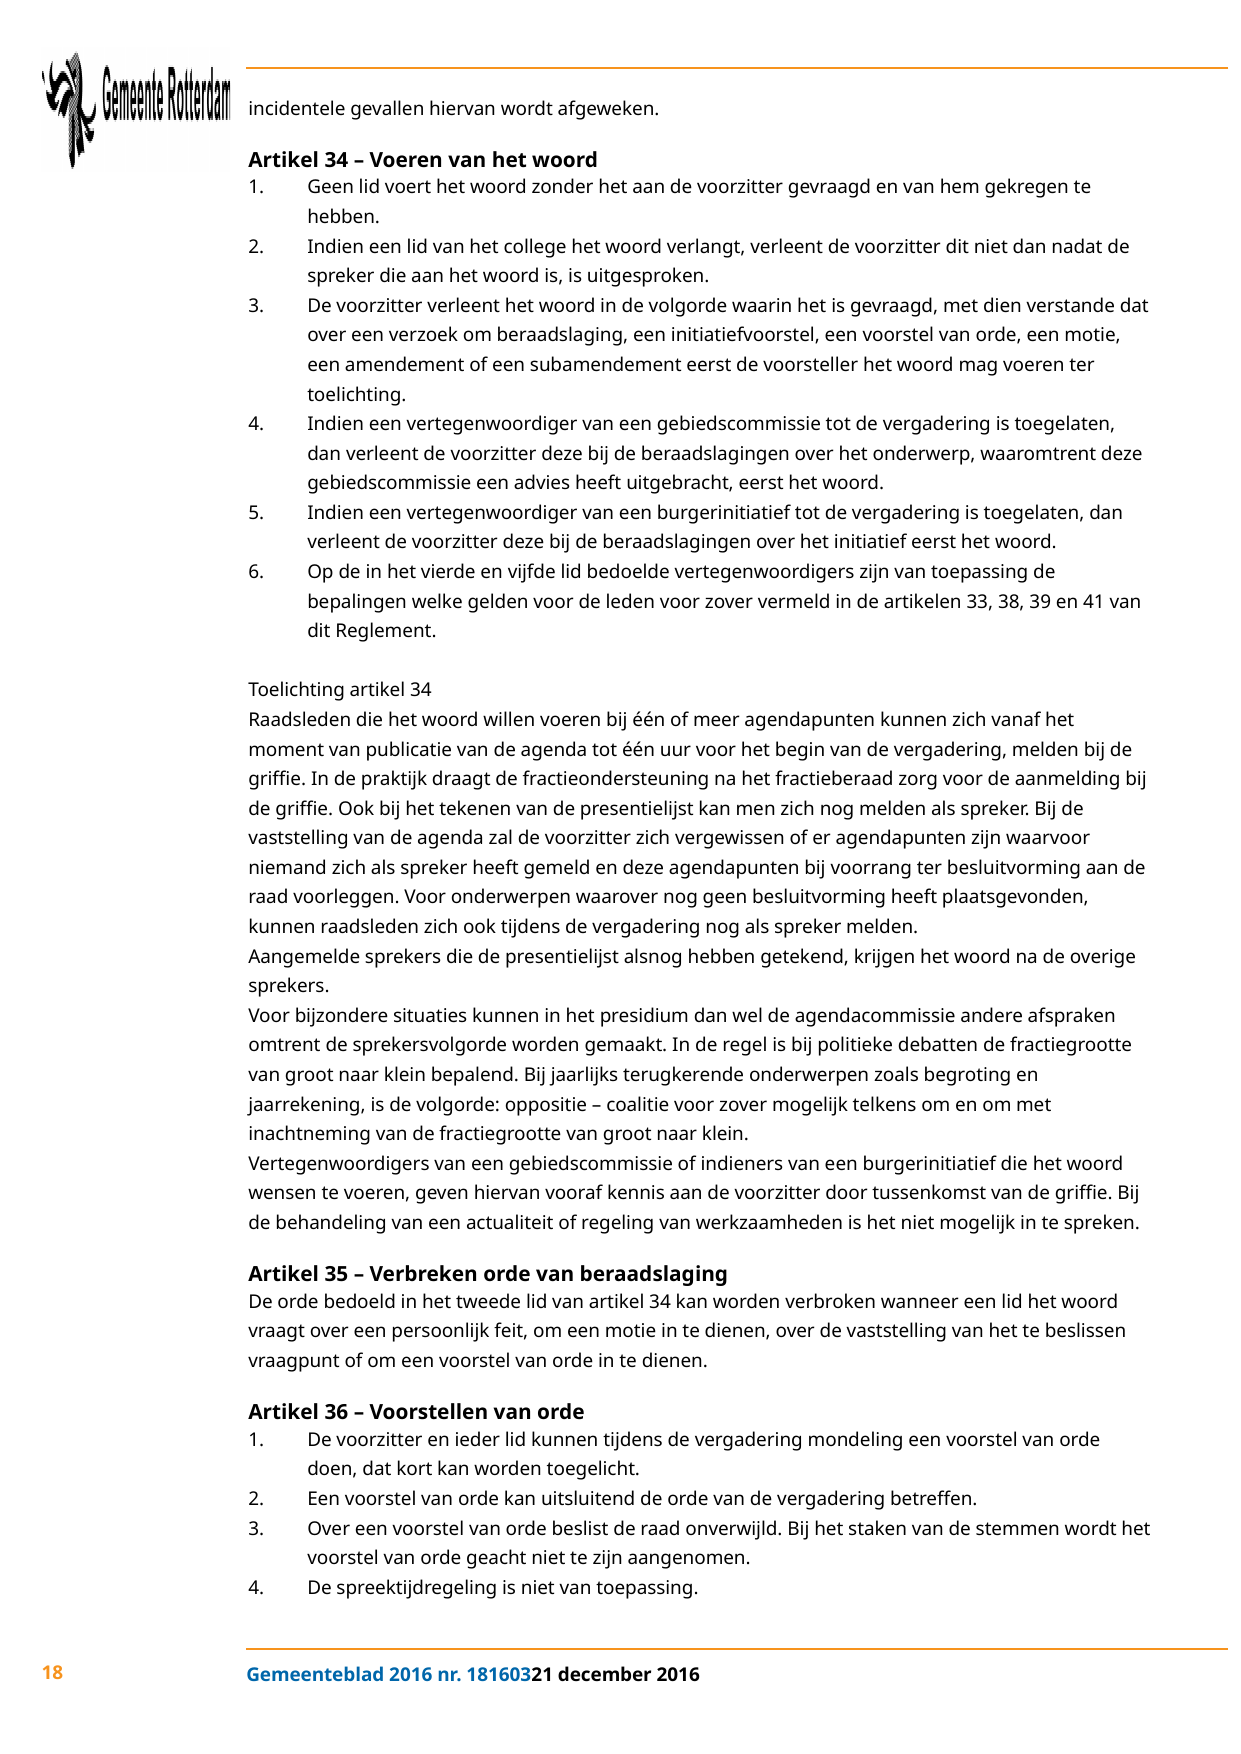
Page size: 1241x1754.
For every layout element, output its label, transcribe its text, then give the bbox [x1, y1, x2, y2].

text Aangemelde sprekers die de presentielijst alsnog hebben getekend, krijgen het woord na de overige sprekers. [248, 943, 1152, 998]
list Over een voorstel van orde beslist de raad onverwijld. Bij het staken van de stemmen wordt het voorstel van orde geacht niet te zijn aangenomen. [248, 1515, 1152, 1570]
list De voorzitter en ieder lid kunnen tijdens de vergadering mondeling een voorstel van orde doen, dat kort kan worden toegelicht. [248, 1426, 1152, 1481]
picture [41, 47, 231, 172]
text Toelichting artikel 34 [248, 677, 1152, 702]
list Op de in het vierde en vijfde lid bedoelde vertegenwoordigers zijn van toepassing de bepalingen welke gelden voor de leden voor zover vermeld in de artikelen 33, 38, 39 en 41 van dit Reglement. [248, 558, 1152, 643]
list De voorzitter verleent het woord in de volgorde waarin het is gevraagd, met dien verstande dat over een verzoek om beraadslaging, een initiatiefvoorstel, een voorstel van orde, een motie, een amendement of een subamendement eerst de voorsteller het woord mag voeren ter toelichting. [248, 292, 1152, 406]
text Vertegenwoordigers van een gebiedscommissie of indieners van een burgerinitiatief die het woord wensen te voeren, geven hiervan vooraf kennis aan de voorzitter door tussenkomst van de griffie. Bij de behandeling van een actualiteit of regeling van werkzaamheden is het niet mogelijk in te spreken. [248, 1150, 1152, 1235]
text incidentele gevallen hiervan wordt afgeweken. [248, 95, 1152, 121]
list De spreektijdregeling is niet van toepassing. [248, 1574, 1152, 1599]
text Raadsleden die het woord willen voeren bij één of meer agendapunten kunnen zich vanaf het moment van publicatie van de agenda tot één uur voor het begin van de vergadering, melden bij de griffie. In de praktijk draagt de fractieondersteuning na het fractieberaad zorg voor de aanmelding bij de griffie. Ook bij het tekenen van de presentielijst kan men zich nog melden als spreker. Bij de vaststelling van de agenda zal de voorzitter zich vergewissen of er agendapunten zijn waarvoor niemand zich als spreker heeft gemeld en deze agendapunten bij voorrang ter besluitvorming aan de raad voorleggen. Voor onderwerpen waarover nog geen besluitvorming heeft plaatsgevonden, kunnen raadsleden zich ook tijdens de vergadering nog als spreker melden. [248, 706, 1152, 939]
list Indien een vertegenwoordiger van een gebiedscommissie tot de vergadering is toegelaten, dan verleent de voorzitter deze bij de beraadslagingen over het onderwerp, waaromtrent deze gebiedscommissie een advies heeft uitgebracht, eerst het woord. [248, 410, 1152, 495]
text Artikel 36 – Voorstellen van orde [248, 1397, 1152, 1426]
text Artikel 35 – Verbreken orde van beraadslaging [248, 1259, 1152, 1288]
text De orde bedoeld in het tweede lid van artikel 34 kan worden verbroken wanneer een lid het woord vraagt over een persoonlijk feit, om een motie in te dienen, over de vaststelling van het te beslissen vraagpunt of om een voorstel van orde in te dienen. [248, 1288, 1152, 1373]
text Voor bijzondere situaties kunnen in het presidium dan wel de agendacommissie andere afspraken omtrent de sprekersvolgorde worden gemaakt. In de regel is bij politieke debatten de fractiegrootte van groot naar klein bepalend. Bij jaarlijks terugkerende onderwerpen zoals begroting en jaarrekening, is de volgorde: oppositie – coalitie voor zover mogelijk telkens om en om met inachtneming van de fractiegrootte van groot naar klein. [248, 1002, 1152, 1146]
text Artikel 34 – Voeren van het woord [248, 145, 1152, 174]
list Indien een lid van het college het woord verlangt, verleent de voorzitter dit niet dan nadat de spreker die aan het woord is, is uitgesproken. [248, 233, 1152, 288]
list Geen lid voert het woord zonder het aan de voorzitter gevraagd en van hem gekregen te hebben. [248, 174, 1152, 229]
list Indien een vertegenwoordiger van een burgerinitiatief tot de vergadering is toegelaten, dan verleent de voorzitter deze bij de beraadslagingen over het initiatief eerst het woord. [248, 499, 1152, 554]
list Een voorstel van orde kan uitsluitend de orde van de vergadering betreffen. [248, 1485, 1152, 1511]
